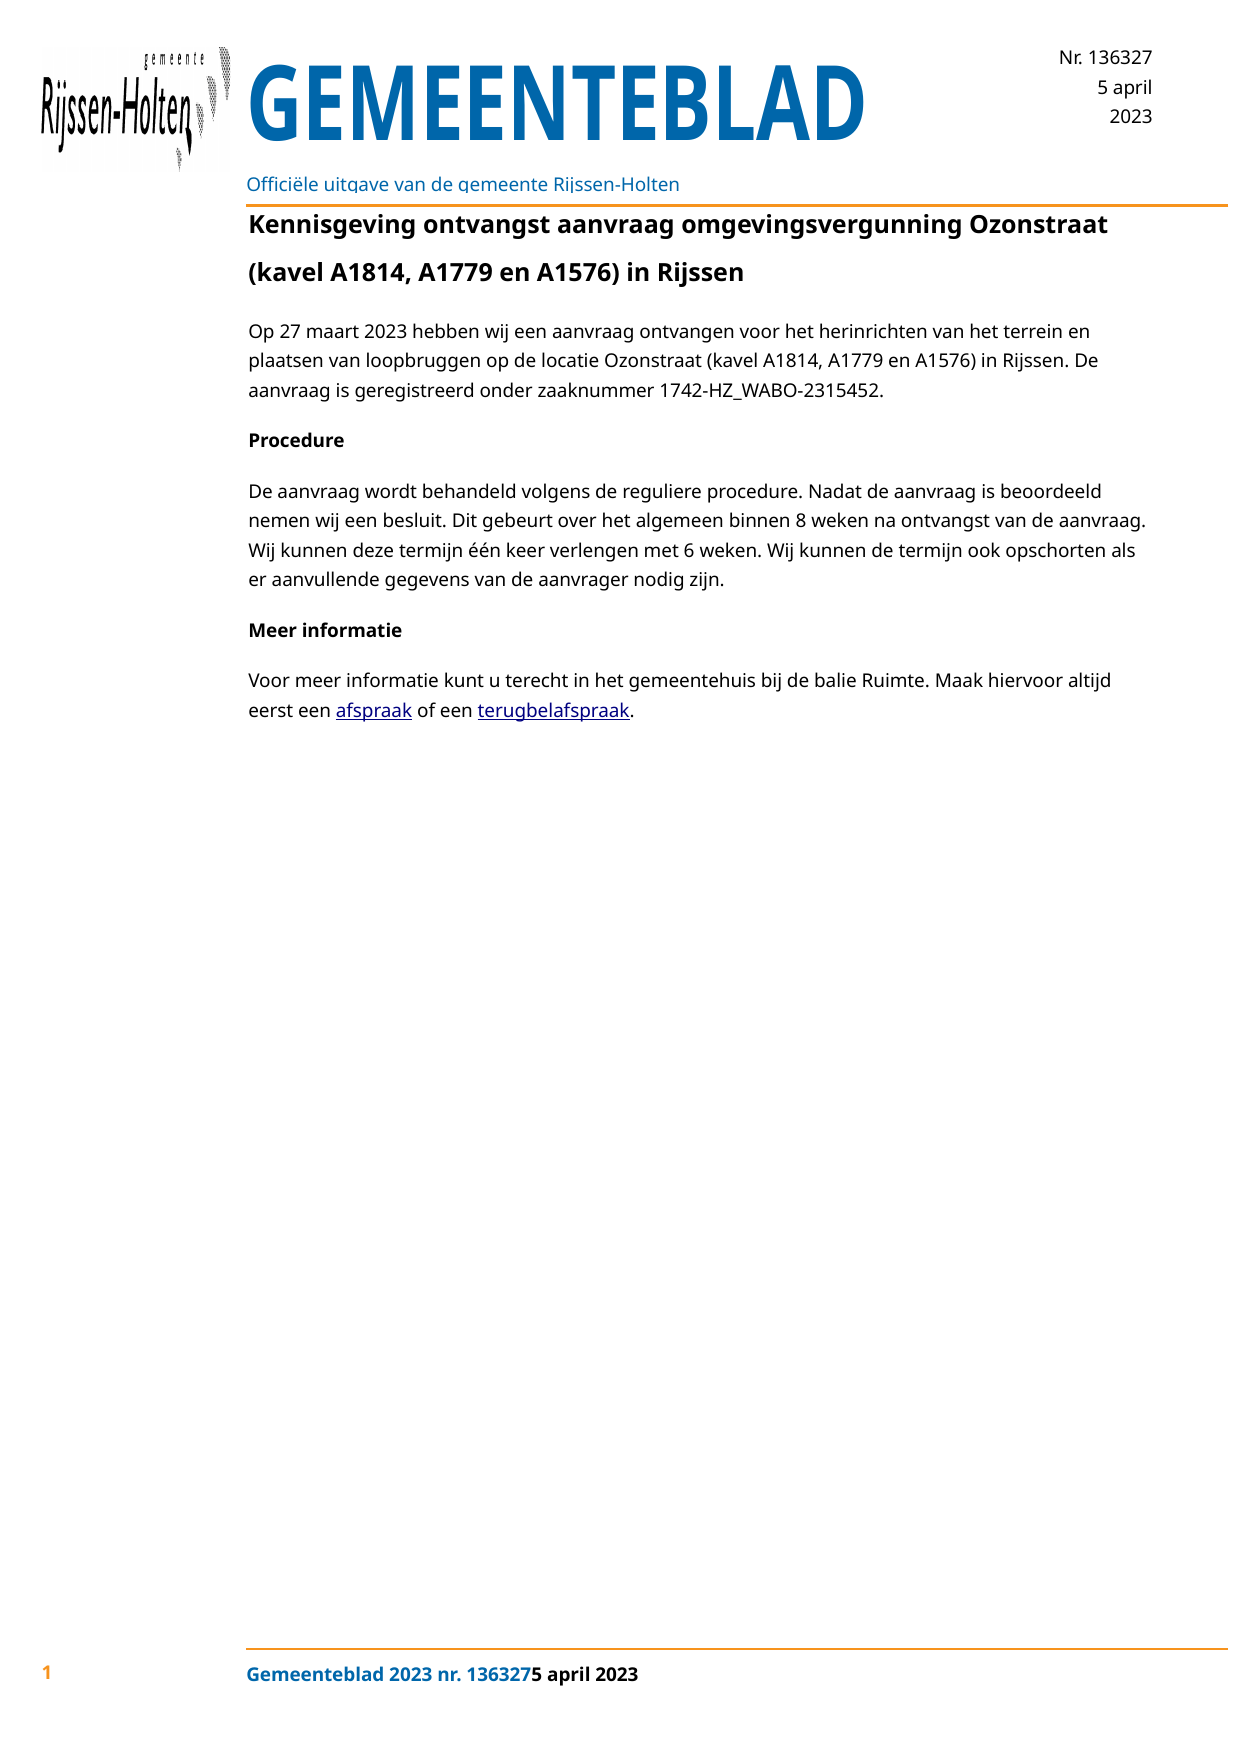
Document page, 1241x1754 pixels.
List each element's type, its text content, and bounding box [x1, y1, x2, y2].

picture [41, 47, 231, 172]
text Meer informatie [248, 617, 1152, 643]
text Procedure [248, 427, 1152, 453]
text Kennisgeving ontvangst aanvraag omgevingsvergunning Ozonstraat (kavel A1814, A1779 en A1576) in Rijssen [248, 207, 1152, 288]
text Op 27 maart 2023 hebben wij een aanvraag ontvangen voor het herinrichten van het terrein en plaatsen van loopbruggen op de locatie Ozonstraat (kavel A1814, A1779 en A1576) in Rijssen. De aanvraag is geregistreerd onder zaaknummer 1742-HZ_WABO-2315452. [248, 318, 1152, 403]
text Voor meer informatie kunt u terecht in het gemeentehuis bij de balie Ruimte. Maak hiervoor altijd eerst een afspraak of een terugbelafspraak. [248, 667, 1152, 723]
text De aanvraag wordt behandeld volgens de reguliere procedure. Nadat de aanvraag is beoordeeld nemen wij een besluit. Dit gebeurt over het algemeen binnen 8 weken na ontvangst van de aanvraag. Wij kunnen deze termijn één keer verlengen met 6 weken. Wij kunnen de termijn ook opschorten als er aanvullende gegevens van de aanvrager nodig zijn. [248, 478, 1152, 592]
